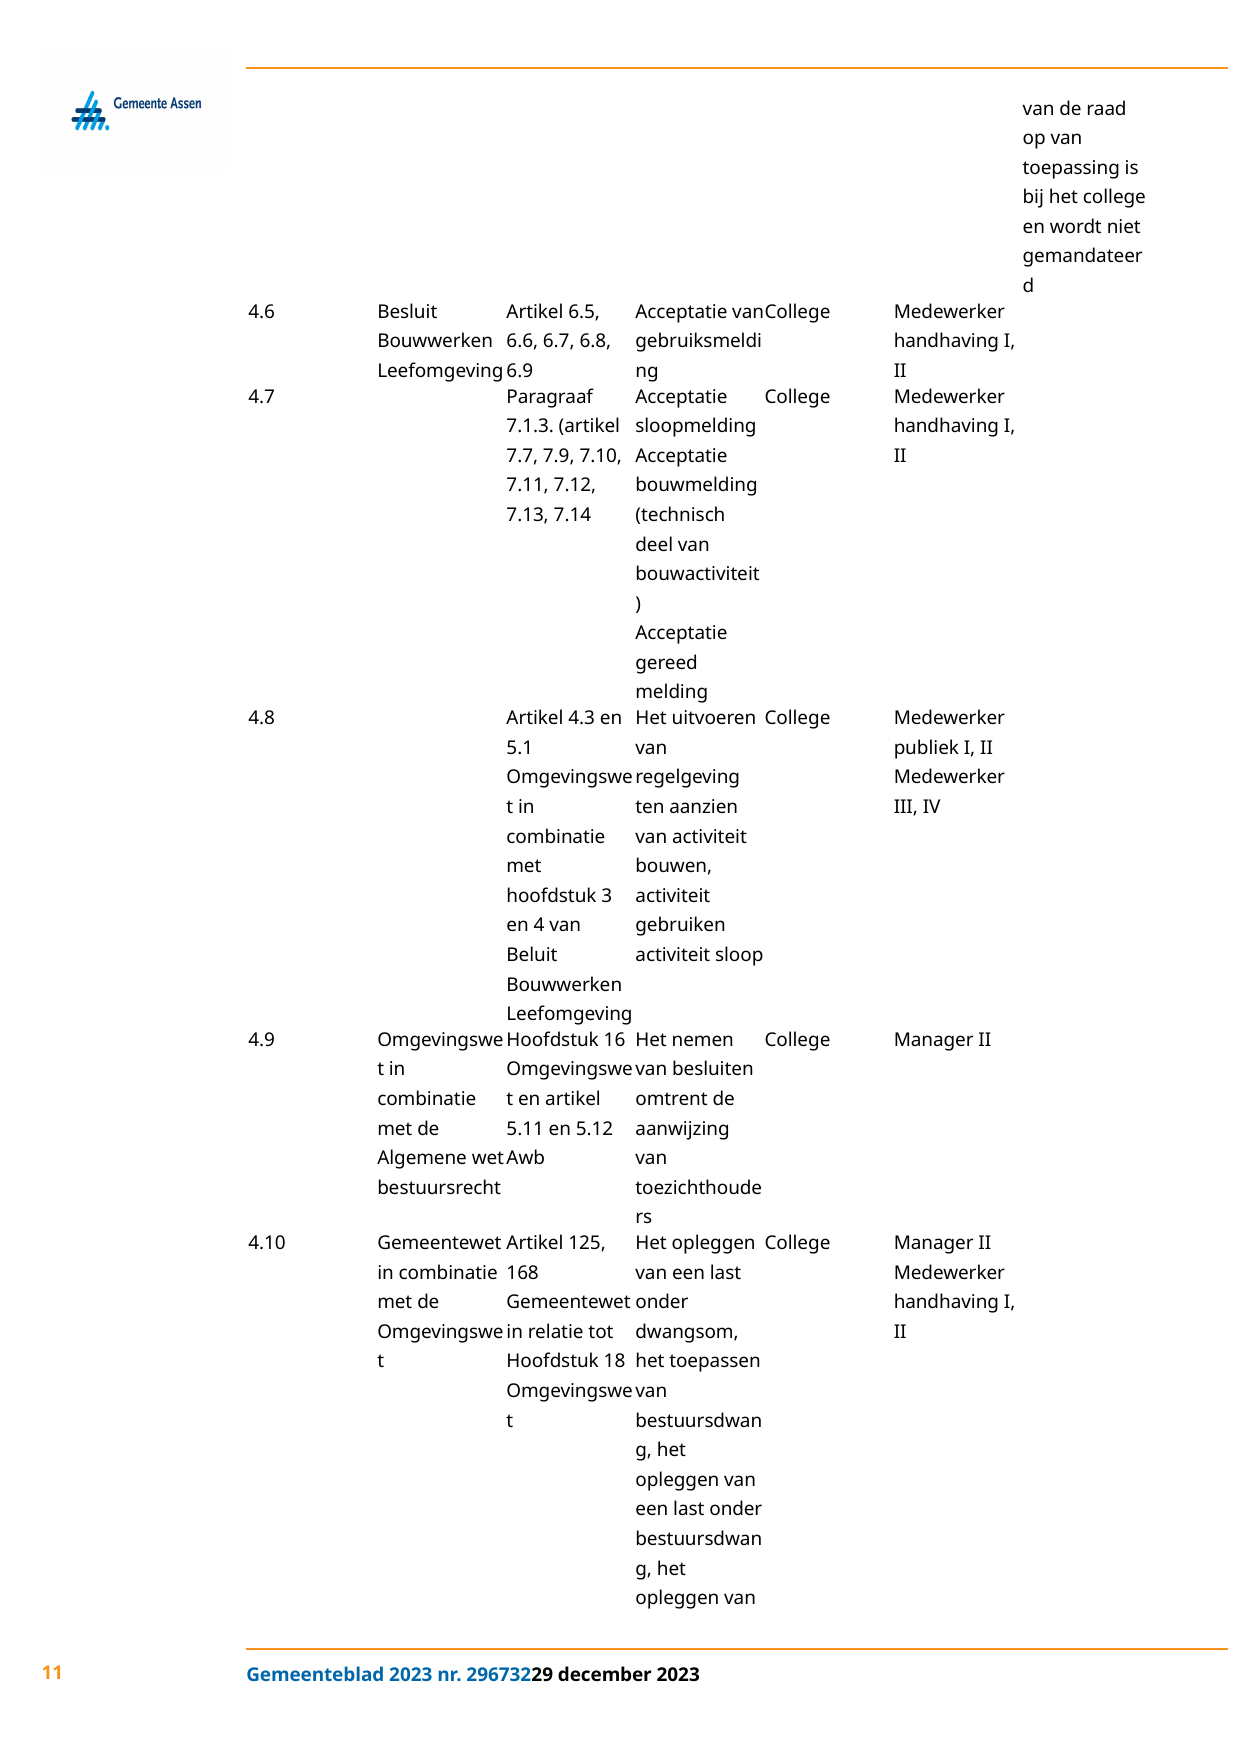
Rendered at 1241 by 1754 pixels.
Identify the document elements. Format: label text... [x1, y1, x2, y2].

table_cell Medewerker publiek I, II Medewerker III, IV [894, 705, 1022, 1026]
table_cell [1023, 1026, 1152, 1229]
table_cell Het opleggen van een last onder dwangsom, het toepassen van bestuursdwang, het opleggen van een last onder bestuursdwang, het opleggen van [635, 1229, 764, 1610]
table_cell Hoofdstuk 16 Omgevingswet en artikel 5.11 en 5.12 Awb [506, 1026, 635, 1229]
table_cell [506, 95, 635, 298]
table_cell Besluit Bouwwerken Leefomgeving [377, 298, 506, 383]
table_cell Medewerker handhaving I, II [894, 298, 1022, 383]
table_cell College [764, 1229, 893, 1610]
table_cell College [764, 705, 893, 1026]
table_cell Gemeentewet in combinatie met de Omgevingswet [377, 1229, 506, 1610]
table_cell [377, 705, 506, 1026]
table_cell [764, 95, 893, 298]
table_cell 4.7 [248, 383, 377, 704]
table_cell Het nemen van besluiten omtrent de aanwijzing van toezichthouders [635, 1026, 764, 1229]
table_cell Paragraaf 7.1.3. (artikel 7.7, 7.9, 7.10, 7.11, 7.12, 7.13, 7.14 [506, 383, 635, 704]
table_cell 4.6 [248, 298, 377, 383]
table_cell [894, 95, 1022, 298]
table_cell College [764, 1026, 893, 1229]
table_cell 4.9 [248, 1026, 377, 1229]
table_cell [1023, 1229, 1152, 1610]
table_cell [248, 95, 377, 298]
table_cell College [764, 383, 893, 704]
table_cell Medewerker handhaving I, II [894, 383, 1022, 704]
table_cell 4.8 [248, 705, 377, 1026]
table_cell Acceptatie sloopmelding Acceptatie bouwmelding (technisch deel van bouwactiviteit) Acceptatie gereed melding [635, 383, 764, 704]
table_cell [635, 95, 764, 298]
picture [41, 47, 231, 172]
table_cell 4.10 [248, 1229, 377, 1610]
table_cell [377, 95, 506, 298]
table_cell Acceptatie van gebruiksmelding [635, 298, 764, 383]
table_cell Artikel 6.5, 6.6, 6.7, 6.8, 6.9 [506, 298, 635, 383]
table_cell [377, 383, 506, 704]
table_cell College [764, 298, 893, 383]
table_cell [1023, 705, 1152, 1026]
table_cell Het uitvoeren van regelgeving ten aanzien van activiteit bouwen, activiteit gebruiken activiteit sloop [635, 705, 764, 1026]
table_cell Manager II Medewerker handhaving I, II [894, 1229, 1022, 1610]
table_cell [1023, 383, 1152, 704]
table_cell van de raad op van toepassing is bij het college en wordt niet gemandateerd [1023, 95, 1152, 298]
table_cell [1023, 298, 1152, 383]
table_cell Artikel 4.3 en 5.1 Omgevingswet in combinatie met hoofdstuk 3 en 4 van Beluit Bouwwerken Leefomgeving [506, 705, 635, 1026]
table_cell Omgevingswet in combinatie met de Algemene wet bestuursrecht [377, 1026, 506, 1229]
table_cell Manager II [894, 1026, 1022, 1229]
table_cell Artikel 125, 168 Gemeentewet in relatie tot Hoofdstuk 18 Omgevingswet [506, 1229, 635, 1610]
